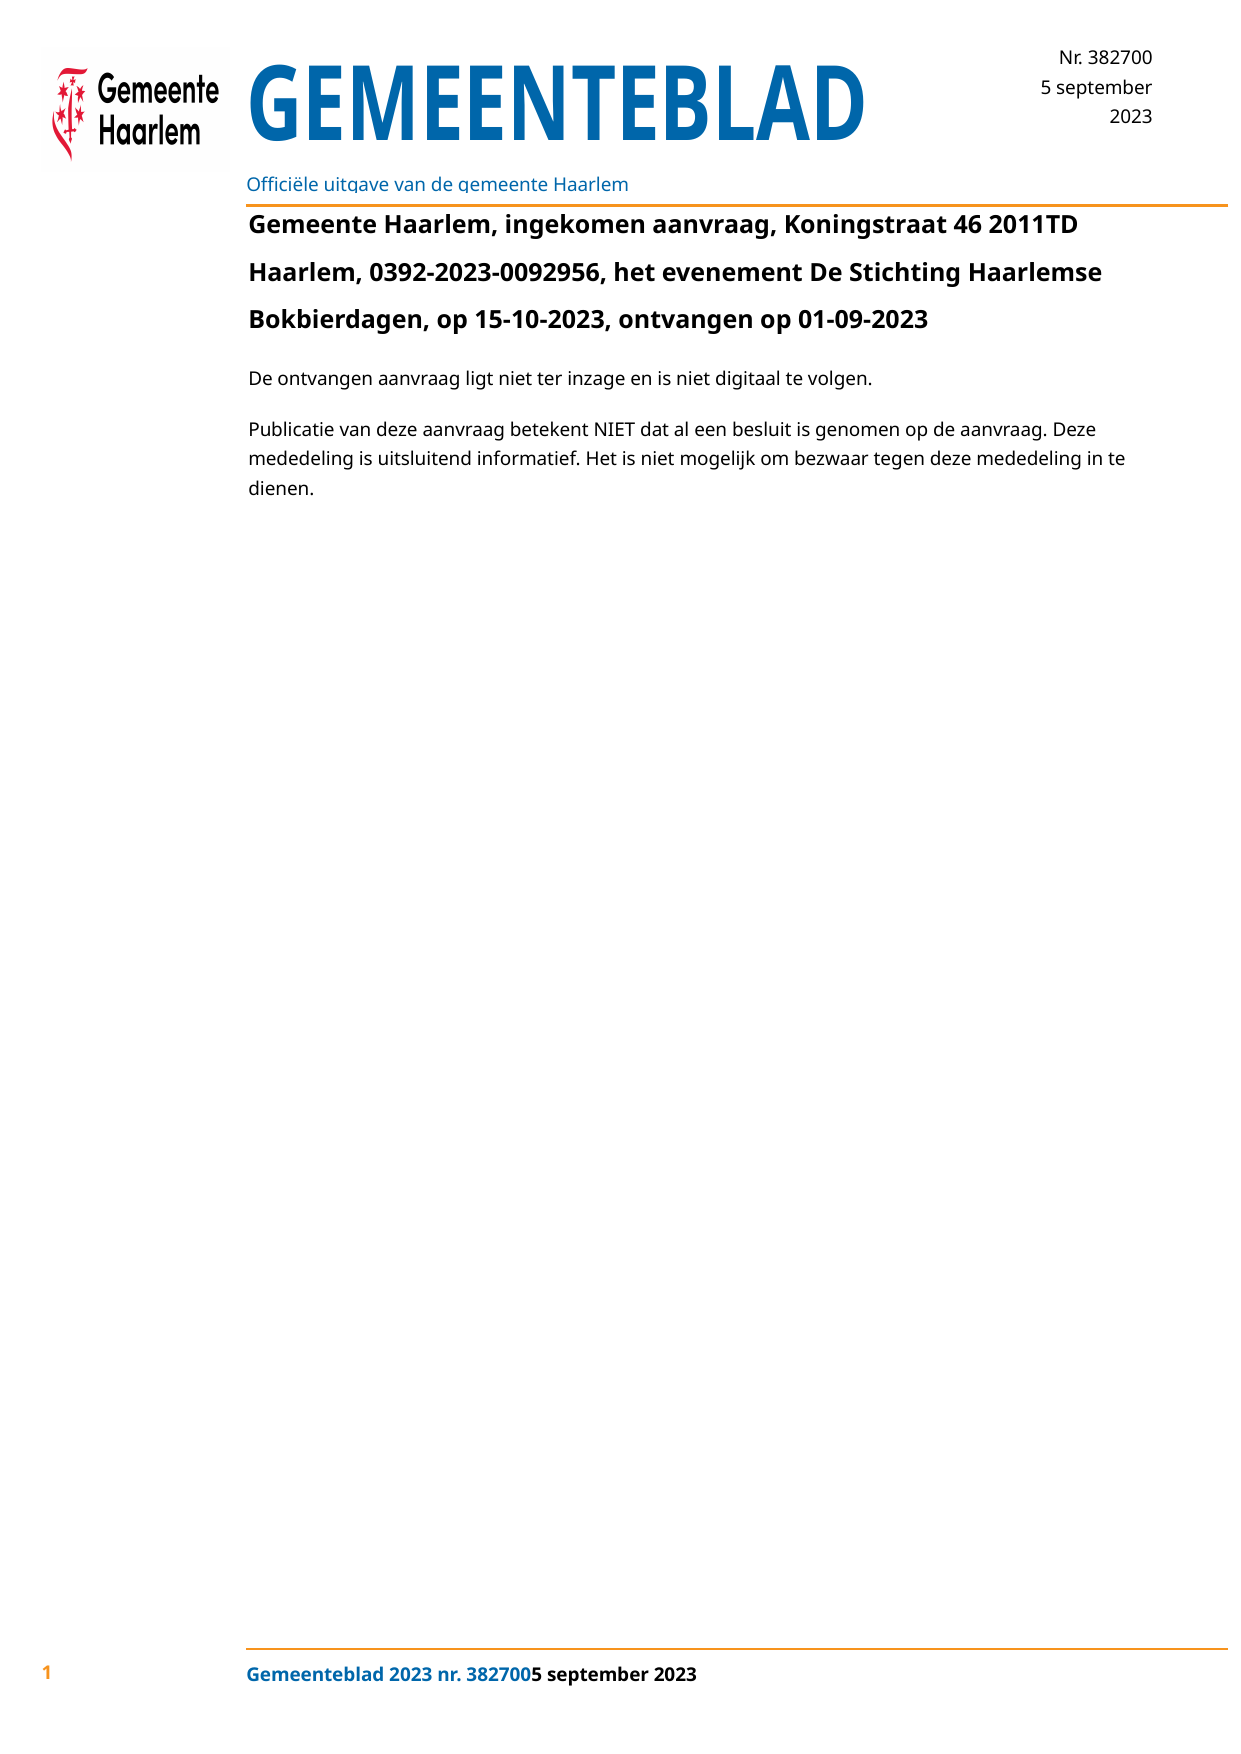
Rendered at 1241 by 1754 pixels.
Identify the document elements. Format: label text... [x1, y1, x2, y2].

text De ontvangen aanvraag ligt niet ter inzage en is niet digitaal te volgen. [248, 366, 1152, 391]
picture [41, 47, 231, 172]
text Publicatie van deze aanvraag betekent NIET dat al een besluit is genomen op de aanvraag. Deze mededeling is uitsluitend informatief. Het is niet mogelijk om bezwaar tegen deze mededeling in te dienen. [248, 416, 1152, 501]
text Gemeente Haarlem, ingekomen aanvraag, Koningstraat 46 2011TD Haarlem, 0392-2023-0092956, het evenement De Stichting Haarlemse Bokbierdagen, op 15-10-2023, ontvangen op 01-09-2023 [248, 207, 1152, 336]
